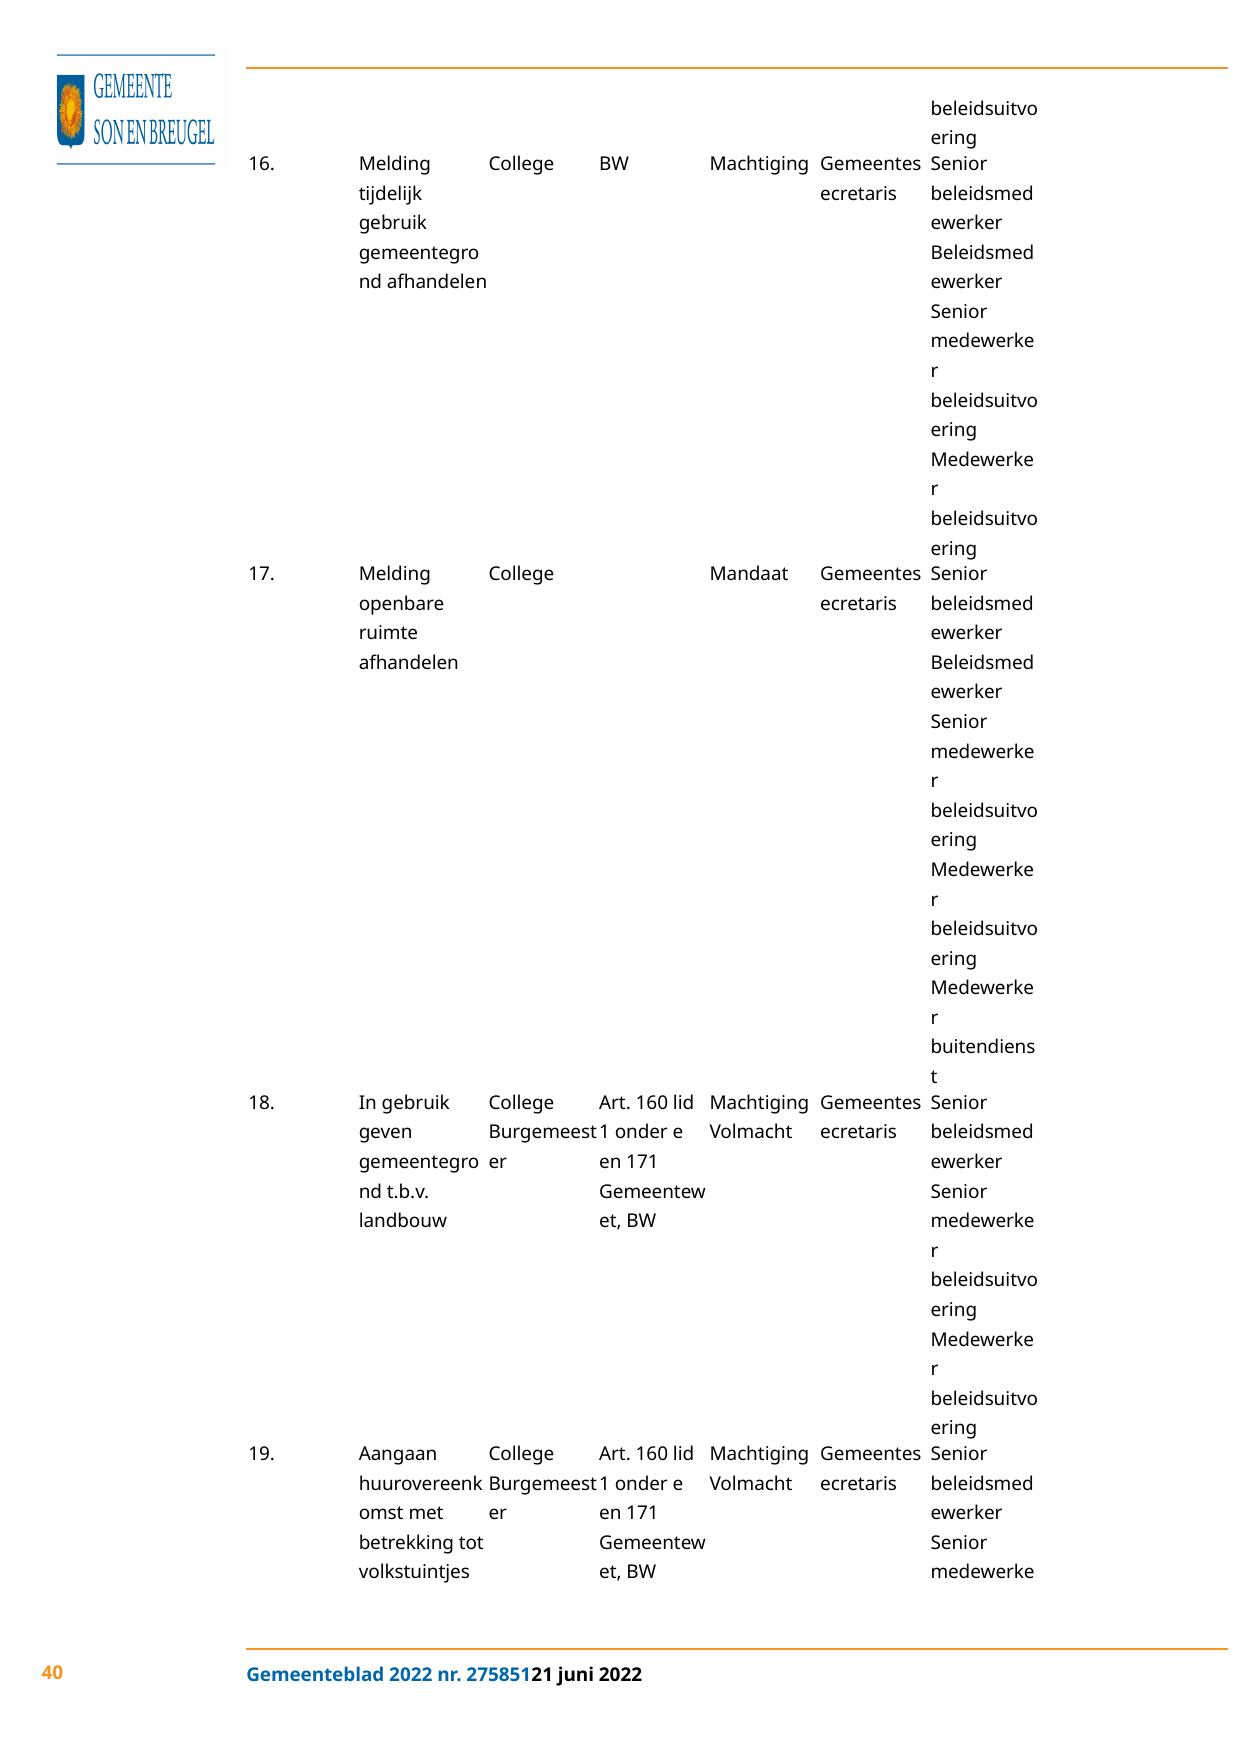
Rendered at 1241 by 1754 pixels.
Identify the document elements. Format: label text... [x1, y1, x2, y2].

table_cell 19. [248, 1440, 358, 1584]
table_cell Senior beleidsmedewerker Senior medewerke [930, 1440, 1041, 1584]
table_cell [599, 560, 709, 1089]
table_cell [1041, 150, 1152, 560]
table_cell [1041, 1089, 1152, 1440]
table_cell [359, 95, 488, 150]
table_cell beleidsuitvoering [930, 95, 1041, 150]
table_cell BW [599, 150, 709, 560]
table_cell Senior beleidsmedewerker Beleidsmedewerker Senior medewerker beleidsuitvoering Medewerker beleidsuitvoering Medewerker buitendienst [930, 560, 1041, 1089]
table_cell 16. [248, 150, 358, 560]
table_cell Melding tijdelijk gebruik gemeentegrond afhandelen [359, 150, 488, 560]
table_cell Gemeentesecretaris [820, 1089, 930, 1440]
table_cell [1041, 95, 1152, 150]
table_cell [599, 95, 709, 150]
table_cell [488, 95, 599, 150]
table_cell College Burgemeester [488, 1089, 599, 1440]
table_cell College [488, 560, 599, 1089]
table_cell Senior beleidsmedewerker Beleidsmedewerker Senior medewerker beleidsuitvoering Medewerker beleidsuitvoering [930, 150, 1041, 560]
table_cell Gemeentesecretaris [820, 1440, 930, 1584]
table_cell [709, 95, 820, 150]
table_cell In gebruik geven gemeentegrond t.b.v. landbouw [359, 1089, 488, 1440]
table_cell Gemeentesecretaris [820, 560, 930, 1089]
table_cell [248, 95, 358, 150]
table_cell Art. 160 lid 1 onder e en 171 Gemeentewet, BW [599, 1440, 709, 1584]
table_cell Gemeentesecretaris [820, 150, 930, 560]
table_cell Machtiging [709, 150, 820, 560]
table_cell Art. 160 lid 1 onder e en 171 Gemeentewet, BW [599, 1089, 709, 1440]
picture [41, 47, 231, 172]
table_cell Melding openbare ruimte afhandelen [359, 560, 488, 1089]
table_cell [1041, 560, 1152, 1089]
table_cell 17. [248, 560, 358, 1089]
table_cell College Burgemeester [488, 1440, 599, 1584]
table_cell Machtiging Volmacht [709, 1440, 820, 1584]
table_cell 18. [248, 1089, 358, 1440]
table_cell Mandaat [709, 560, 820, 1089]
table_cell Aangaan huurovereenkomst met betrekking tot volkstuintjes [359, 1440, 488, 1584]
table_cell [1041, 1440, 1152, 1584]
table_cell Machtiging Volmacht [709, 1089, 820, 1440]
table_cell College [488, 150, 599, 560]
table_cell [820, 95, 930, 150]
table_cell Senior beleidsmedewerker Senior medewerker beleidsuitvoering Medewerker beleidsuitvoering [930, 1089, 1041, 1440]
